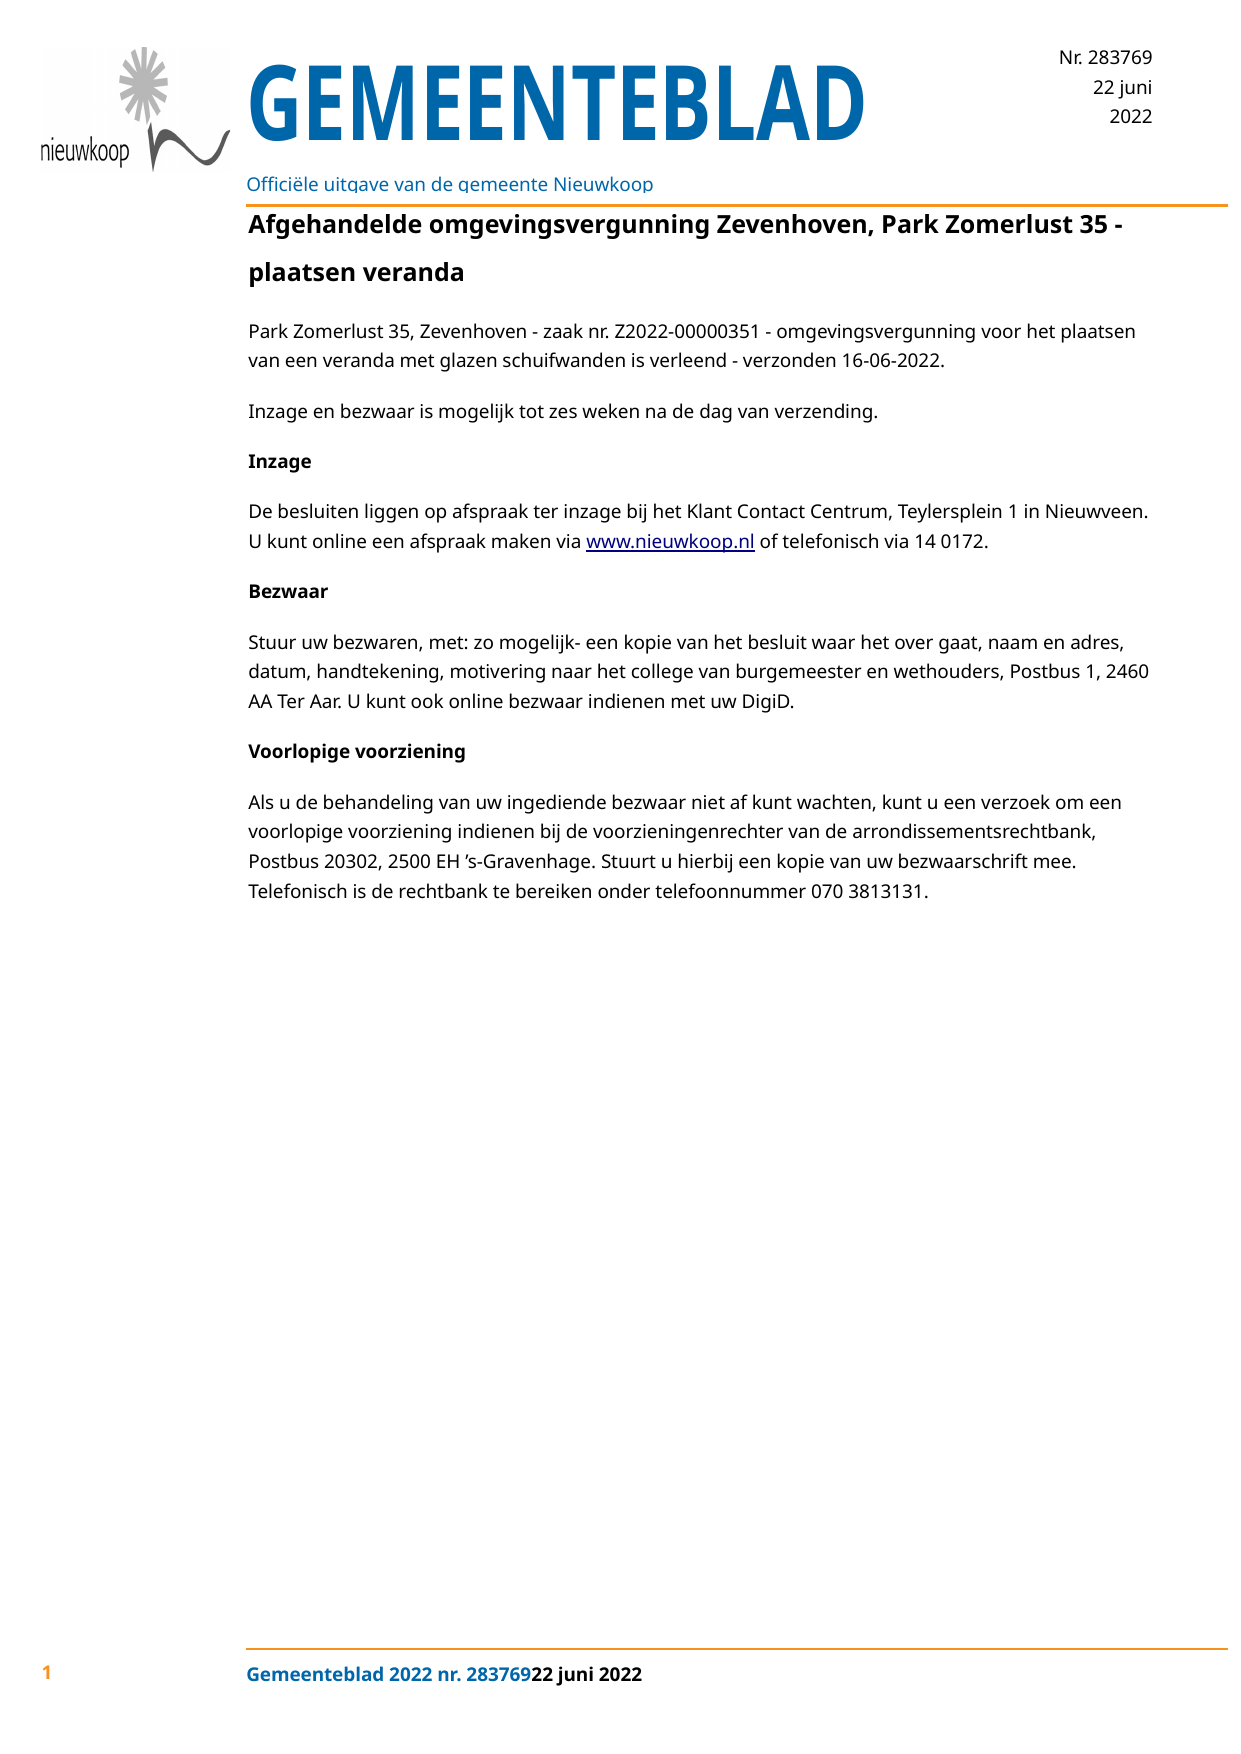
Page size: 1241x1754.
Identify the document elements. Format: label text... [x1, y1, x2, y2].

text Als u de behandeling van uw ingediende bezwaar niet af kunt wachten, kunt u een verzoek om een voorlopige voorziening indienen bij de voorzieningenrechter van de arrondissementsrechtbank, Postbus 20302, 2500 EH ’s-Gravenhage. Stuurt u hierbij een kopie van uw bezwaarschrift mee. Telefonisch is de rechtbank te bereiken onder telefoonnummer 070 3813131. [248, 789, 1152, 904]
text Stuur uw bezwaren, met: zo mogelijk- een kopie van het besluit waar het over gaat, naam en adres, datum, handtekening, motivering naar het college van burgemeester en wethouders, Postbus 1, 2460 AA Ter Aar. U kunt ook online bezwaar indienen met uw DigiD. [248, 629, 1152, 714]
text Inzage [248, 448, 1152, 474]
text Park Zomerlust 35, Zevenhoven - zaak nr. Z2022-00000351 - omgevingsvergunning voor het plaatsen van een veranda met glazen schuifwanden is verleend - verzonden 16-06-2022. [248, 318, 1152, 373]
text Voorlopige voorziening [248, 739, 1152, 764]
text Afgehandelde omgevingsvergunning Zevenhoven, Park Zomerlust 35 - plaatsen veranda [248, 207, 1152, 288]
text De besluiten liggen op afspraak ter inzage bij het Klant Contact Centrum, Teylersplein 1 in Nieuwveen. U kunt online een afspraak maken via www.nieuwkoop.nl of telefonisch via 14 0172. [248, 499, 1152, 554]
text Inzage en bezwaar is mogelijk tot zes weken na de dag van verzending. [248, 398, 1152, 424]
text Bezwaar [248, 579, 1152, 604]
picture [41, 47, 231, 172]
